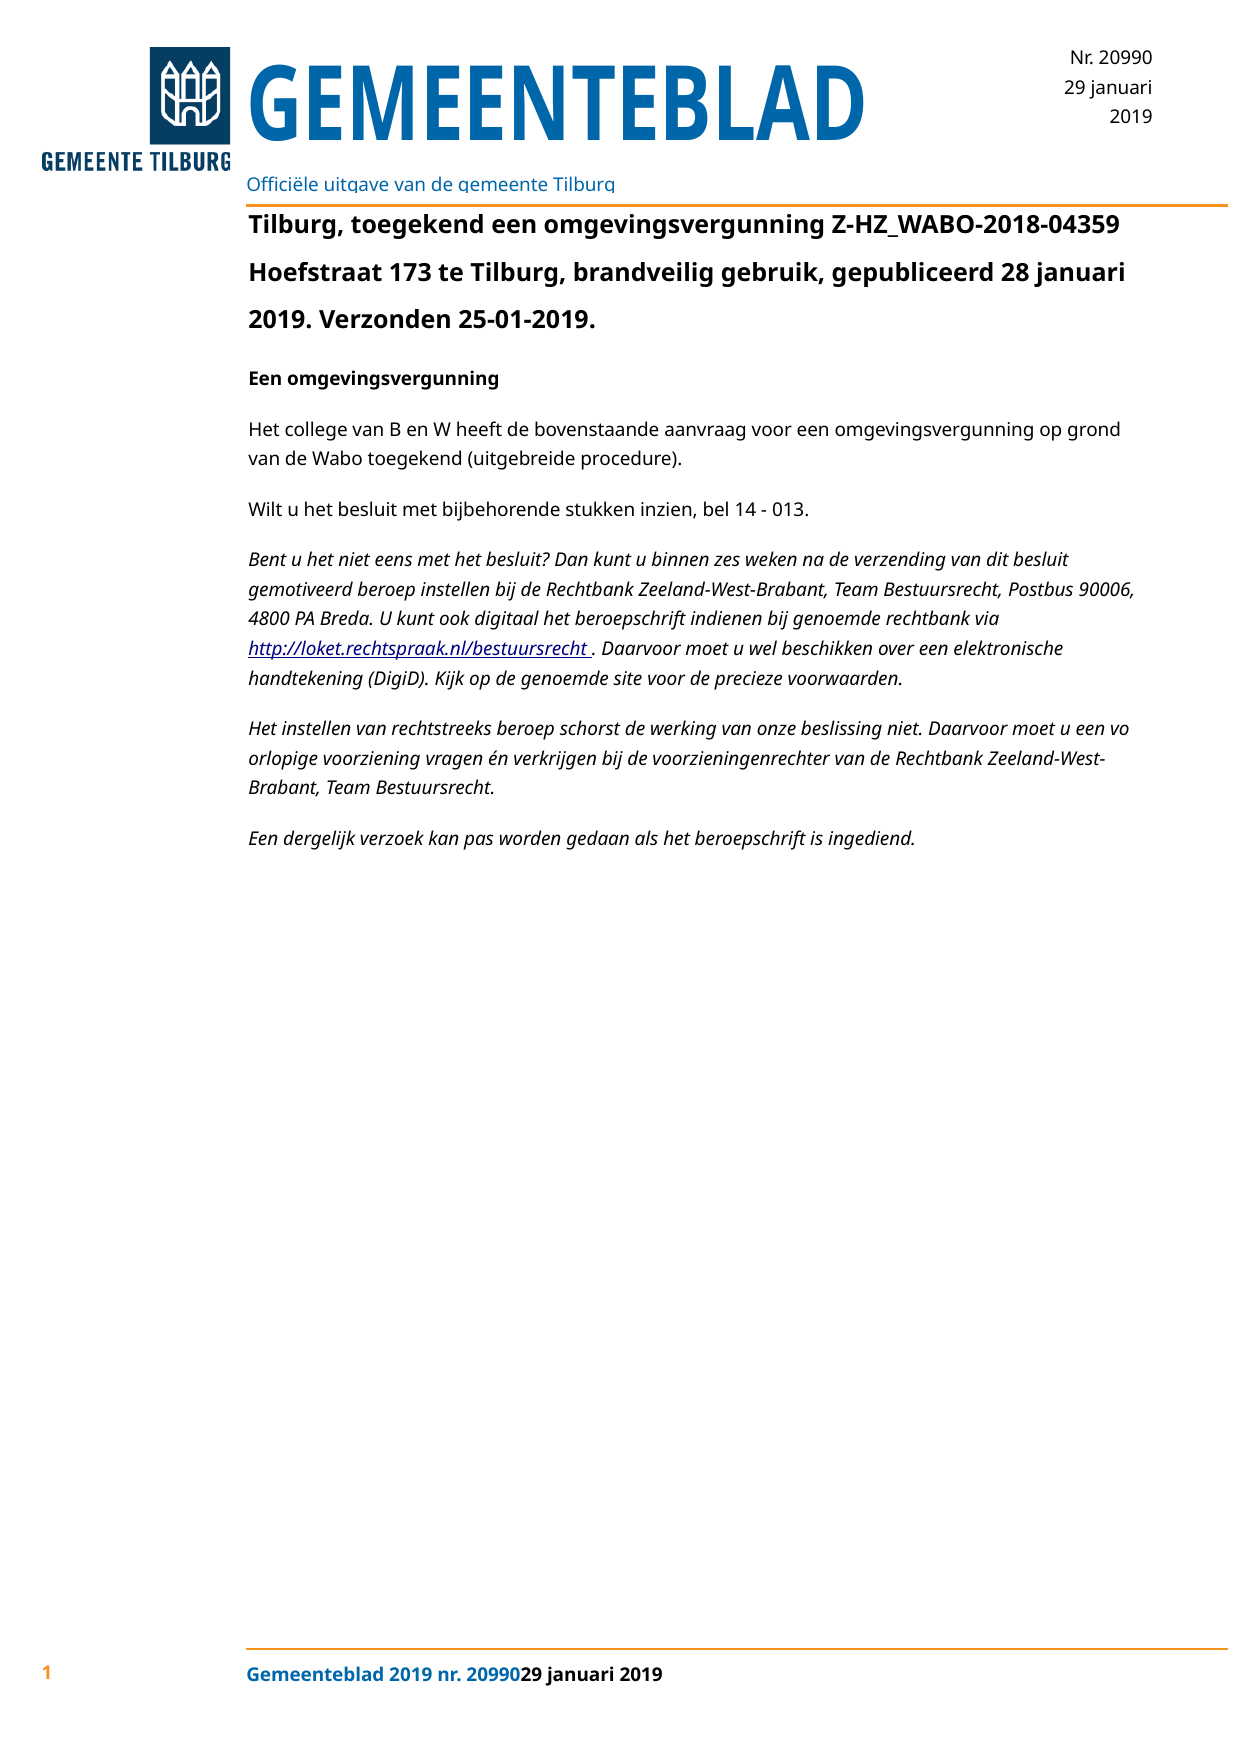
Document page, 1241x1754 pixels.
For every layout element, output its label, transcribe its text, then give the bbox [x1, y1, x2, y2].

text Een dergelijk verzoek kan pas worden gedaan als het beroepschrift is ingediend. [248, 825, 1152, 850]
text Een omgevingsvergunning [248, 366, 1152, 391]
text Het college van B en W heeft de bovenstaande aanvraag voor een omgevingsvergunning op grond van de Wabo toegekend (uitgebreide procedure). [248, 416, 1152, 471]
text Tilburg, toegekend een omgevingsvergunning Z-HZ_WABO-2018-04359 Hoefstraat 173 te Tilburg, brandveilig gebruik, gepubliceerd 28 januari 2019. Verzonden 25-01-2019. [248, 207, 1152, 336]
text Bent u het niet eens met het besluit? Dan kunt u binnen zes weken na de verzending van dit besluit gemotiveerd beroep instellen bij de Rechtbank Zeeland-West-Brabant, Team Bestuursrecht, Postbus 90006, 4800 PA Breda. U kunt ook digitaal het beroepschrift indienen bij genoemde rechtbank via http://loket.rechtspraak.nl/bestuursrecht . Daarvoor moet u wel beschikken over een elektronische handtekening (DigiD). Kijk op de genoemde site voor de precieze voorwaarden. [248, 546, 1152, 690]
text Het instellen van rechtstreeks beroep schorst de werking van onze beslissing niet. Daarvoor moet u een vo orlopige voorziening vragen én verkrijgen bij de voorzieningenrechter van de Rechtbank Zeeland-West-Brabant, Team Bestuursrecht. [248, 715, 1152, 800]
text Wilt u het besluit met bijbehorende stukken inzien, bel 14 - 013. [248, 496, 1152, 522]
picture [41, 47, 231, 172]
